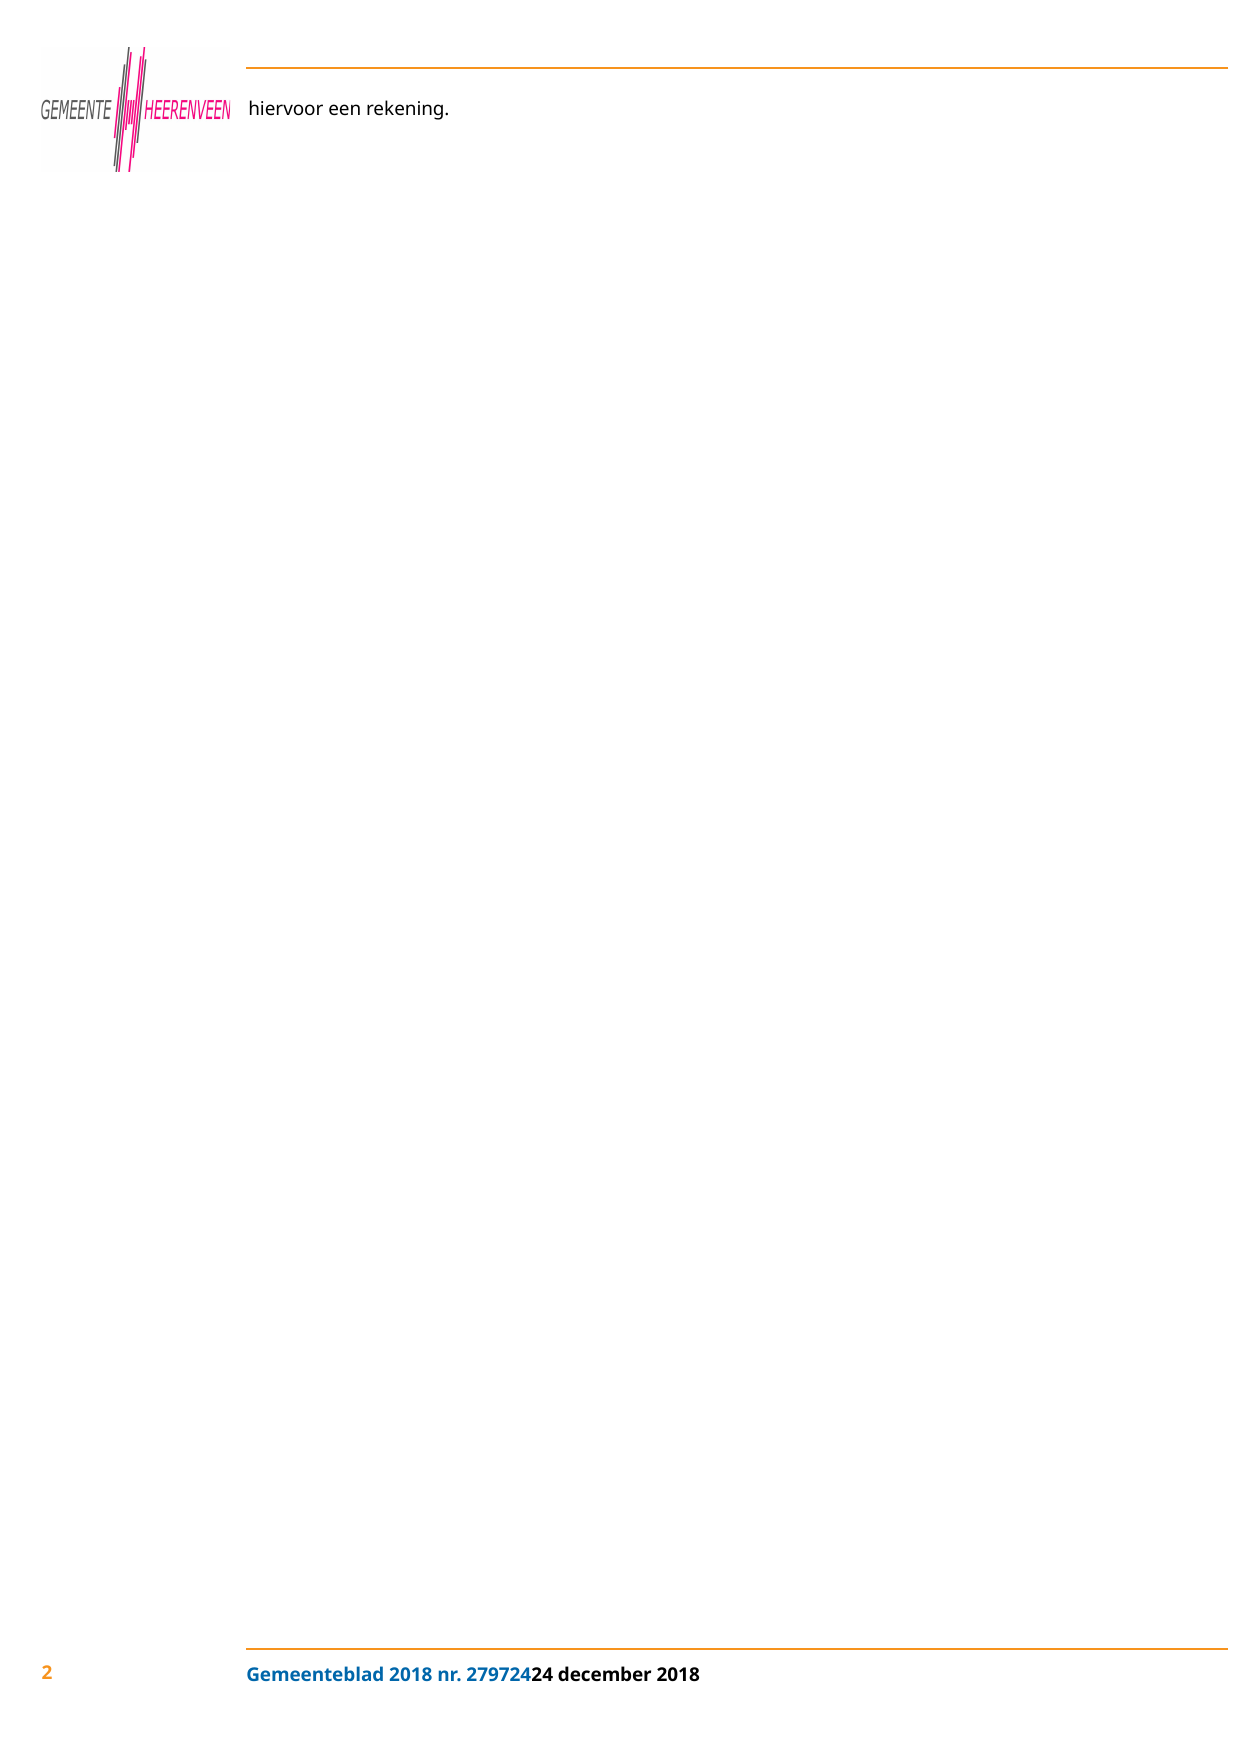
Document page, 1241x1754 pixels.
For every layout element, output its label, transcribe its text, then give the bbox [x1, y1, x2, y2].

picture [41, 47, 231, 172]
text hiervoor een rekening. [248, 95, 1152, 121]
